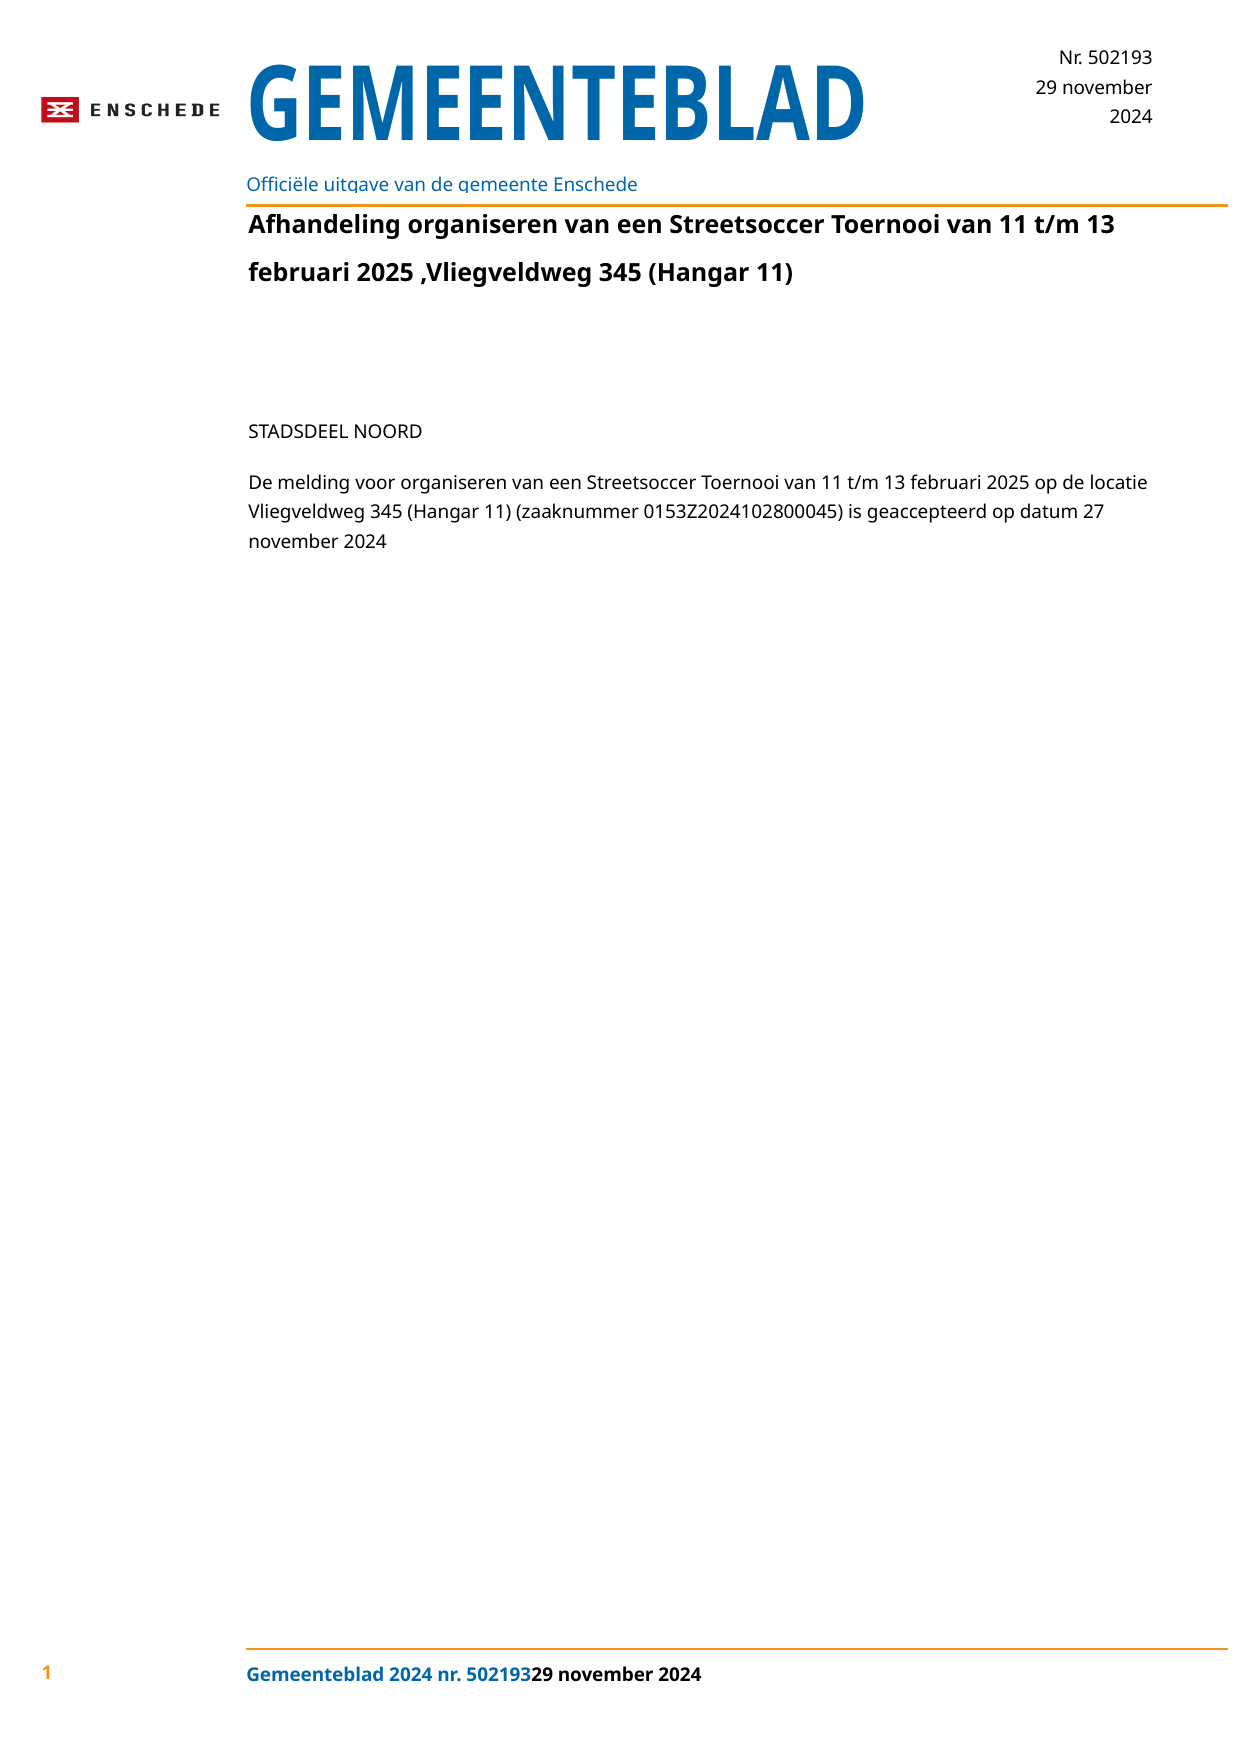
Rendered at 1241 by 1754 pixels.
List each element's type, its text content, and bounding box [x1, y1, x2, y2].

text STADSDEEL NOORD [248, 419, 1152, 444]
picture [41, 47, 231, 172]
text Afhandeling organiseren van een Streetsoccer Toernooi van 11 t/m 13 februari 2025 ,Vliegveldweg 345 (Hangar 11) [248, 207, 1152, 288]
text De melding voor organiseren van een Streetsoccer Toernooi van 11 t/m 13 februari 2025 op de locatie Vliegveldweg 345 (Hangar 11) (zaaknummer 0153Z2024102800045) is geaccepteerd op datum 27 november 2024 [248, 469, 1152, 554]
